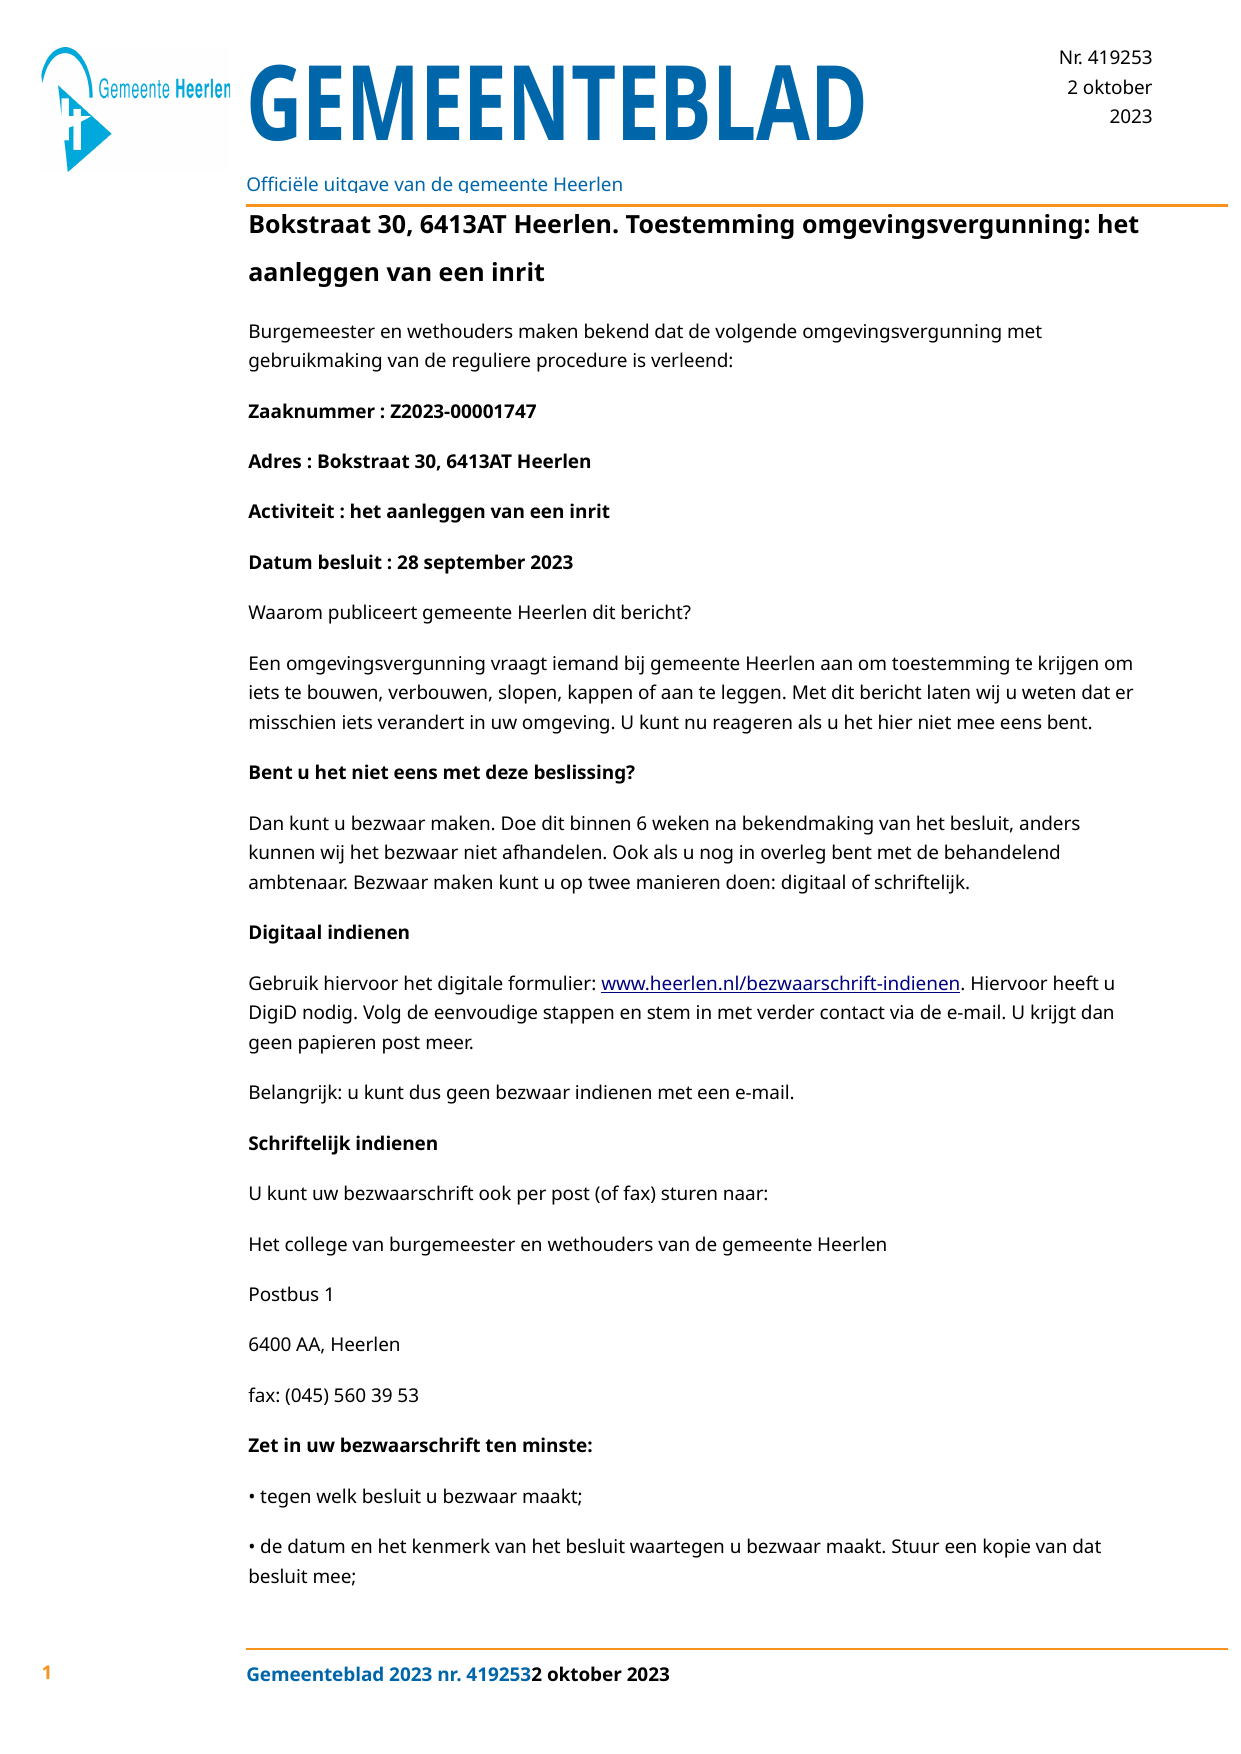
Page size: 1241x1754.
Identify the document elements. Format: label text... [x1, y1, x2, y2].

text Activiteit : het aanleggen van een inrit [248, 499, 1152, 524]
text Gebruik hiervoor het digitale formulier: www.heerlen.nl/bezwaarschrift-indienen. Hiervoor heeft u DigiD nodig. Volg de eenvoudige stappen en stem in met verder contact via de e-mail. U krijgt dan geen papieren post meer. [248, 970, 1152, 1055]
text Bokstraat 30, 6413AT Heerlen. Toestemming omgevingsvergunning: het aanleggen van een inrit [248, 207, 1152, 288]
text Een omgevingsvergunning vraagt iemand bij gemeente Heerlen aan om toestemming te krijgen om iets te bouwen, verbouwen, slopen, kappen of aan te leggen. Met dit bericht laten wij u weten dat er misschien iets verandert in uw omgeving. U kunt nu reageren als u het hier niet mee eens bent. [248, 650, 1152, 735]
text Burgemeester en wethouders maken bekend dat de volgende omgevingsvergunning met gebruikmaking van de reguliere procedure is verleend: [248, 318, 1152, 373]
text Zet in uw bezwaarschrift ten minste: [248, 1432, 1152, 1458]
text • de datum en het kenmerk van het besluit waartegen u bezwaar maakt. Stuur een kopie van dat besluit mee; [248, 1533, 1152, 1589]
text Datum besluit : 28 september 2023 [248, 549, 1152, 575]
text • tegen welk besluit u bezwaar maakt; [248, 1483, 1152, 1509]
text 6400 AA, Heerlen [248, 1332, 1152, 1357]
text Belangrijk: u kunt dus geen bezwaar indienen met een e-mail. [248, 1079, 1152, 1105]
text Zaaknummer : Z2023-00001747 [248, 398, 1152, 424]
text Adres : Bokstraat 30, 6413AT Heerlen [248, 448, 1152, 474]
text fax: (045) 560 39 53 [248, 1382, 1152, 1408]
text Het college van burgemeester en wethouders van de gemeente Heerlen [248, 1231, 1152, 1257]
text Dan kunt u bezwaar maken. Doe dit binnen 6 weken na bekendmaking van het besluit, anders kunnen wij het bezwaar niet afhandelen. Ook als u nog in overleg bent met de behandelend ambtenaar. Bezwaar maken kunt u op twee manieren doen: digitaal of schriftelijk. [248, 810, 1152, 895]
text Digitaal indienen [248, 919, 1152, 945]
text Postbus 1 [248, 1281, 1152, 1307]
text Bent u het niet eens met deze beslissing? [248, 759, 1152, 785]
text Waarom publiceert gemeente Heerlen dit bericht? [248, 599, 1152, 625]
text Schriftelijk indienen [248, 1130, 1152, 1156]
text U kunt uw bezwaarschrift ook per post (of fax) sturen naar: [248, 1180, 1152, 1206]
picture [41, 47, 59, 70]
picture [41, 47, 231, 172]
